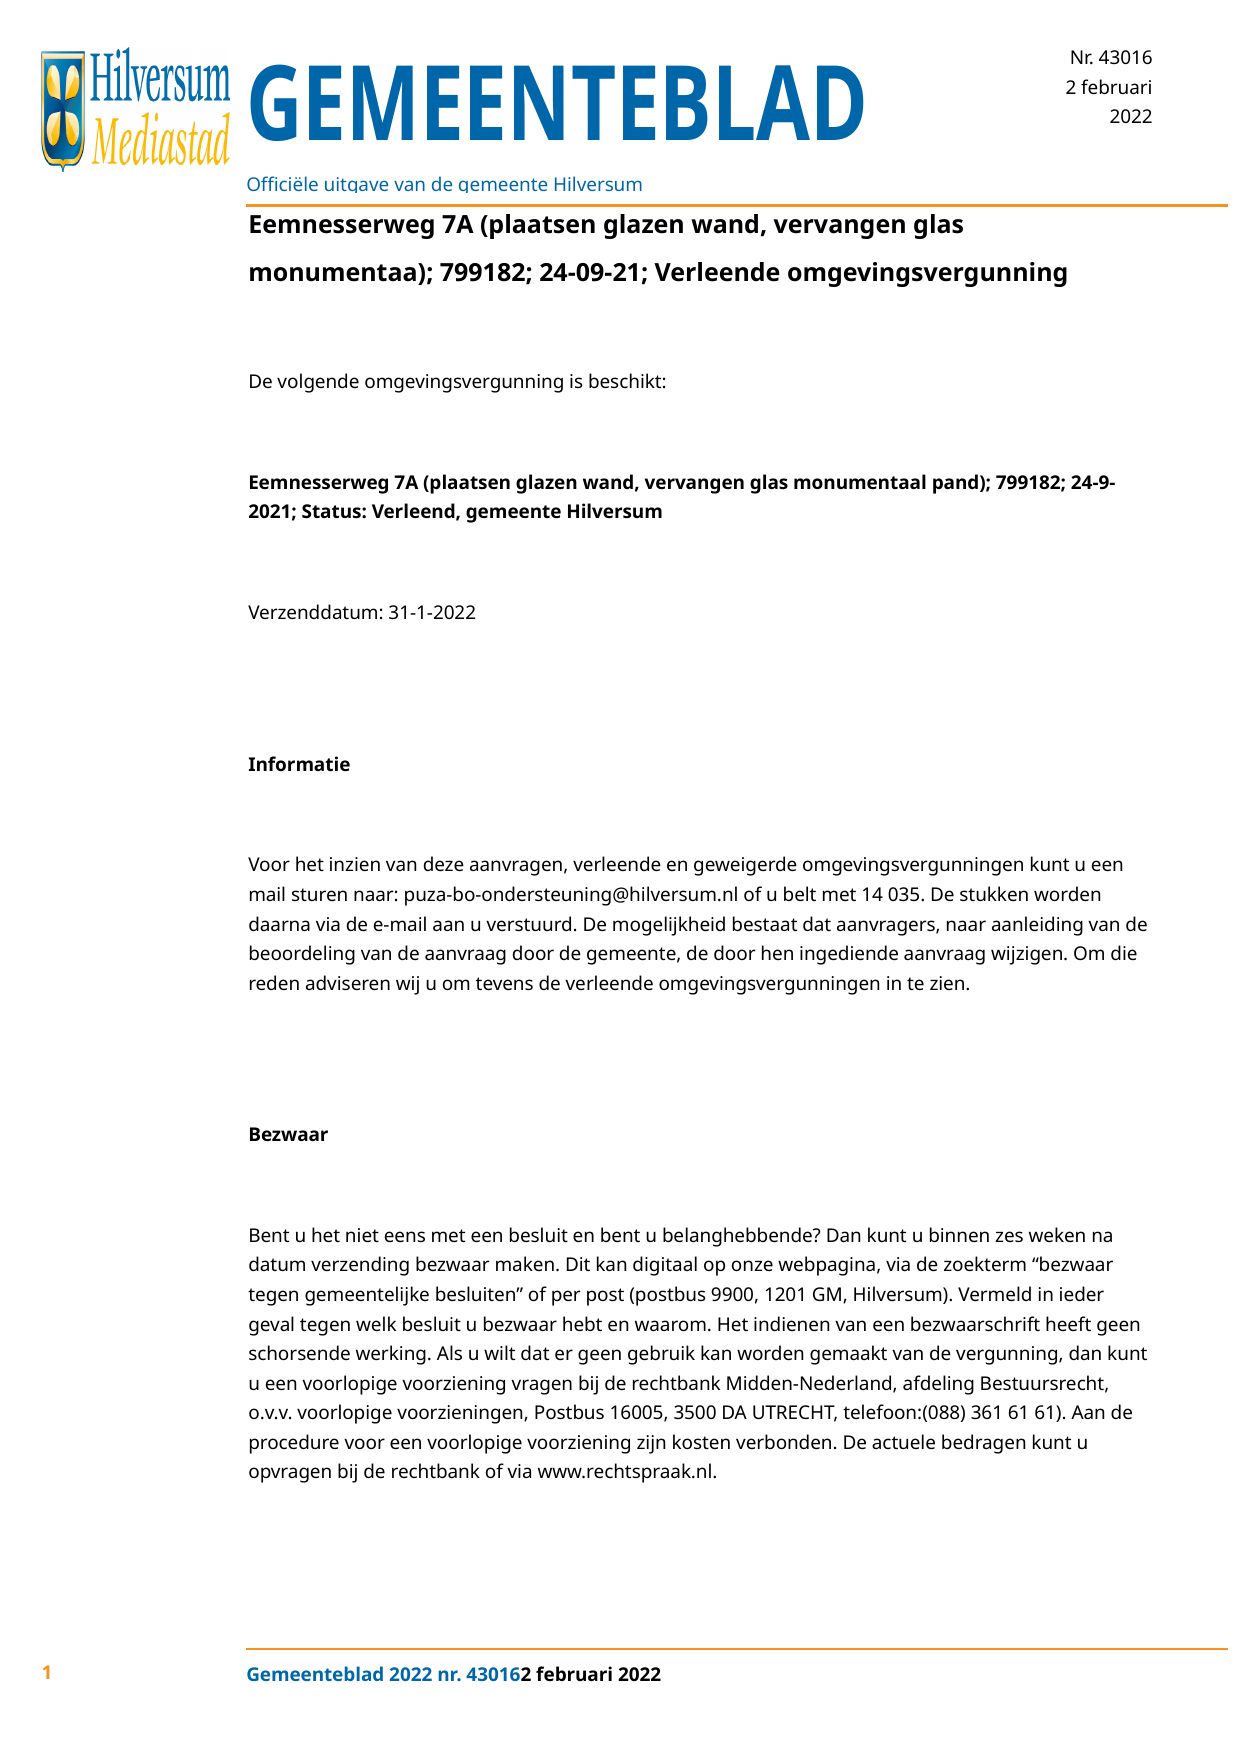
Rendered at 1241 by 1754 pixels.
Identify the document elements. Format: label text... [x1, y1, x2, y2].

text Voor het inzien van deze aanvragen, verleende en geweigerde omgevingsvergunningen kunt u een mail sturen naar: puza-bo-ondersteuning@hilversum.nl of u belt met 14 035. De stukken worden daarna via de e-mail aan u verstuurd. De mogelijkheid bestaat dat aanvragers, naar aanleiding van de beoordeling van de aanvraag door de gemeente, de door hen ingediende aanvraag wijzigen. Om die reden adviseren wij u om tevens de verleende omgevingsvergunningen in te zien. [248, 852, 1152, 996]
text De volgende omgevingsvergunning is beschikt: [248, 368, 1152, 394]
text Bent u het niet eens met een besluit en bent u belanghebbende? Dan kunt u binnen zes weken na datum verzending bezwaar maken. Dit kan digitaal op onze webpagina, via de zoekterm “bezwaar tegen gemeentelijke besluiten” of per post (postbus 9900, 1201 GM, Hilversum). Vermeld in ieder geval tegen welk besluit u bezwaar hebt en waarom. Het indienen van een bezwaarschrift heeft geen schorsende werking. Als u wilt dat er geen gebruik kan worden gemaakt van de vergunning, dan kunt u een voorlopige voorziening vragen bij de rechtbank Midden-Nederland, afdeling Bestuursrecht, o.v.v. voorlopige voorzieningen, Postbus 16005, 3500 DA UTRECHT, telefoon:(088) 361 61 61). Aan de procedure voor een voorlopige voorziening zijn kosten verbonden. De actuele bedragen kunt u opvragen bij de rechtbank of via www.rechtspraak.nl. [248, 1222, 1152, 1484]
text Verzenddatum: 31-1-2022 [248, 599, 1152, 625]
text Bezwaar [248, 1121, 1152, 1147]
picture [41, 47, 231, 172]
text Eemnesserweg 7A (plaatsen glazen wand, vervangen glas monumentaal pand); 799182; 24-9-2021; Status: Verleend, gemeente Hilversum [248, 469, 1152, 524]
text Informatie [248, 751, 1152, 777]
text Eemnesserweg 7A (plaatsen glazen wand, vervangen glas monumentaa); 799182; 24-09-21; Verleende omgevingsvergunning [248, 207, 1152, 288]
